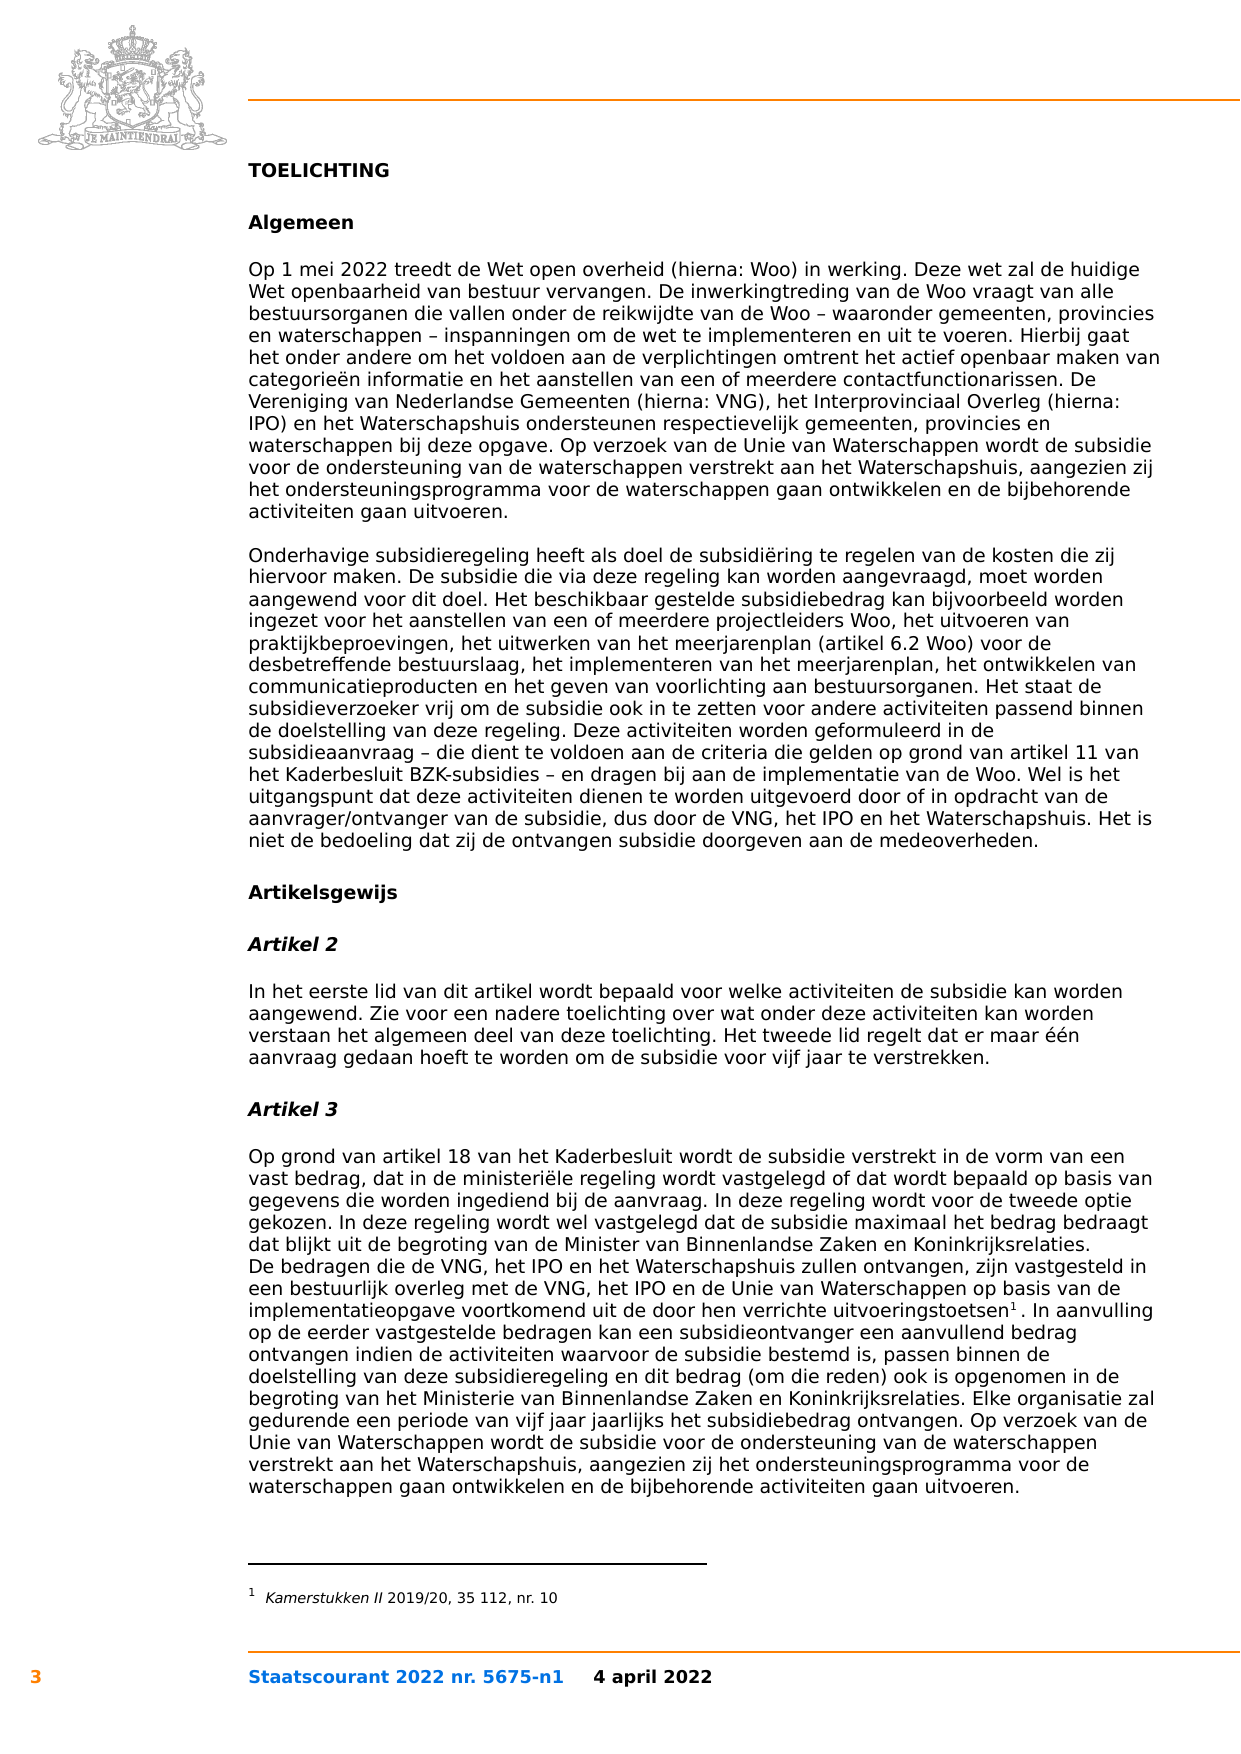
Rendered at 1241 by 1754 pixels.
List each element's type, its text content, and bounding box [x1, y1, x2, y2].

subtitle TOELICHTING [248, 160, 1163, 182]
text De bedragen die de VNG, het IPO en het Waterschapshuis zullen ontvangen, zijn vastgesteld in een bestuurlijk overleg met de VNG, het IPO en de Unie van Waterschappen op basis van de implementatieopgave voortkomend uit de door hen verrichte uitvoeringstoetsen. In aanvulling op de eerder vastgestelde bedragen kan een subsidieontvanger een aanvullend bedrag ontvangen indien de activiteiten waarvoor de subsidie bestemd is, passen binnen de doelstelling van deze subsidieregeling en dit bedrag (om die reden) ook is opgenomen in de begroting van het Ministerie van Binnenlandse Zaken en Koninkrijksrelaties. Elke organisatie zal gedurende een periode van vijf jaar jaarlijks het subsidiebedrag ontvangen. Op verzoek van de Unie van Waterschappen wordt de subsidie voor de ondersteuning van de waterschappen verstrekt aan het Waterschapshuis, aangezien zij het ondersteuningsprogramma voor de waterschappen gaan ontwikkelen en de bijbehorende activiteiten gaan uitvoeren. [248, 1256, 1163, 1498]
text Op 1 mei 2022 treedt de Wet open overheid (hierna: Woo) in werking. Deze wet zal de huidige Wet openbaarheid van bestuur vervangen. De inwerkingtreding van de Woo vraagt van alle bestuursorganen die vallen onder de reikwijdte van de Woo – waaronder gemeenten, provincies en waterschappen – inspanningen om de wet te implementeren en uit te voeren. Hierbij gaat het onder andere om het voldoen aan de verplichtingen omtrent het actief openbaar maken van categorieën informatie en het aanstellen van een of meerdere contactfunctionarissen. De Vereniging van Nederlandse Gemeenten (hierna: VNG), het Interprovinciaal Overleg (hierna: IPO) en het Waterschapshuis ondersteunen respectievelijk gemeenten, provincies en waterschappen bij deze opgave. Op verzoek van de Unie van Waterschappen wordt de subsidie voor de ondersteuning van de waterschappen verstrekt aan het Waterschapshuis, aangezien zij het ondersteuningsprogramma voor de waterschappen gaan ontwikkelen en de bijbehorende activiteiten gaan uitvoeren. [248, 259, 1163, 523]
text Kamerstukken II 2019/20, 35 112, nr. 10 [248, 1586, 1163, 1608]
subtitle Artikel 3 [248, 1099, 1163, 1121]
text In het eerste lid van dit artikel wordt bepaald voor welke activiteiten de subsidie kan worden aangewend. Zie voor een nadere toelichting over wat onder deze activiteiten kan worden verstaan het algemeen deel van deze toelichting. Het tweede lid regelt dat er maar één aanvraag gedaan hoeft te worden om de subsidie voor vijf jaar te verstrekken. [248, 981, 1163, 1069]
text Onderhavige subsidieregeling heeft als doel de subsidiëring te regelen van de kosten die zij hiervoor maken. De subsidie die via deze regeling kan worden aangevraagd, moet worden aangewend voor dit doel. Het beschikbaar gestelde subsidiebedrag kan bijvoorbeeld worden ingezet voor het aanstellen van een of meerdere projectleiders Woo, het uitvoeren van praktijkbeproevingen, het uitwerken van het meerjarenplan (artikel 6.2 Woo) voor de desbetreffende bestuurslaag, het implementeren van het meerjarenplan, het ontwikkelen van communicatieproducten en het geven van voorlichting aan bestuursorganen. Het staat de subsidieverzoeker vrij om de subsidie ook in te zetten voor andere activiteiten passend binnen de doelstelling van deze regeling. Deze activiteiten worden geformuleerd in de subsidieaanvraag – die dient te voldoen aan de criteria die gelden op grond van artikel 11 van het Kaderbesluit BZK-subsidies – en dragen bij aan de implementatie van de Woo. Wel is het uitgangspunt dat deze activiteiten dienen te worden uitgevoerd door of in opdracht van de aanvrager/ontvanger van de subsidie, dus door de VNG, het IPO en het Waterschapshuis. Het is niet de bedoeling dat zij de ontvangen subsidie doorgeven aan de medeoverheden. [248, 544, 1163, 852]
text Op grond van artikel 18 van het Kaderbesluit wordt de subsidie verstrekt in de vorm van een vast bedrag, dat in de ministeriële regeling wordt vastgelegd of dat wordt bepaald op basis van gegevens die worden ingediend bij de aanvraag. In deze regeling wordt voor de tweede optie gekozen. In deze regeling wordt wel vastgelegd dat de subsidie maximaal het bedrag bedraagt dat blijkt uit de begroting van de Minister van Binnenlandse Zaken en Koninkrijksrelaties. [248, 1146, 1163, 1256]
subtitle Artikelsgewijs [248, 882, 1163, 904]
picture [38, 25, 227, 150]
subtitle Algemeen [248, 212, 1163, 234]
subtitle Artikel 2 [248, 934, 1163, 956]
